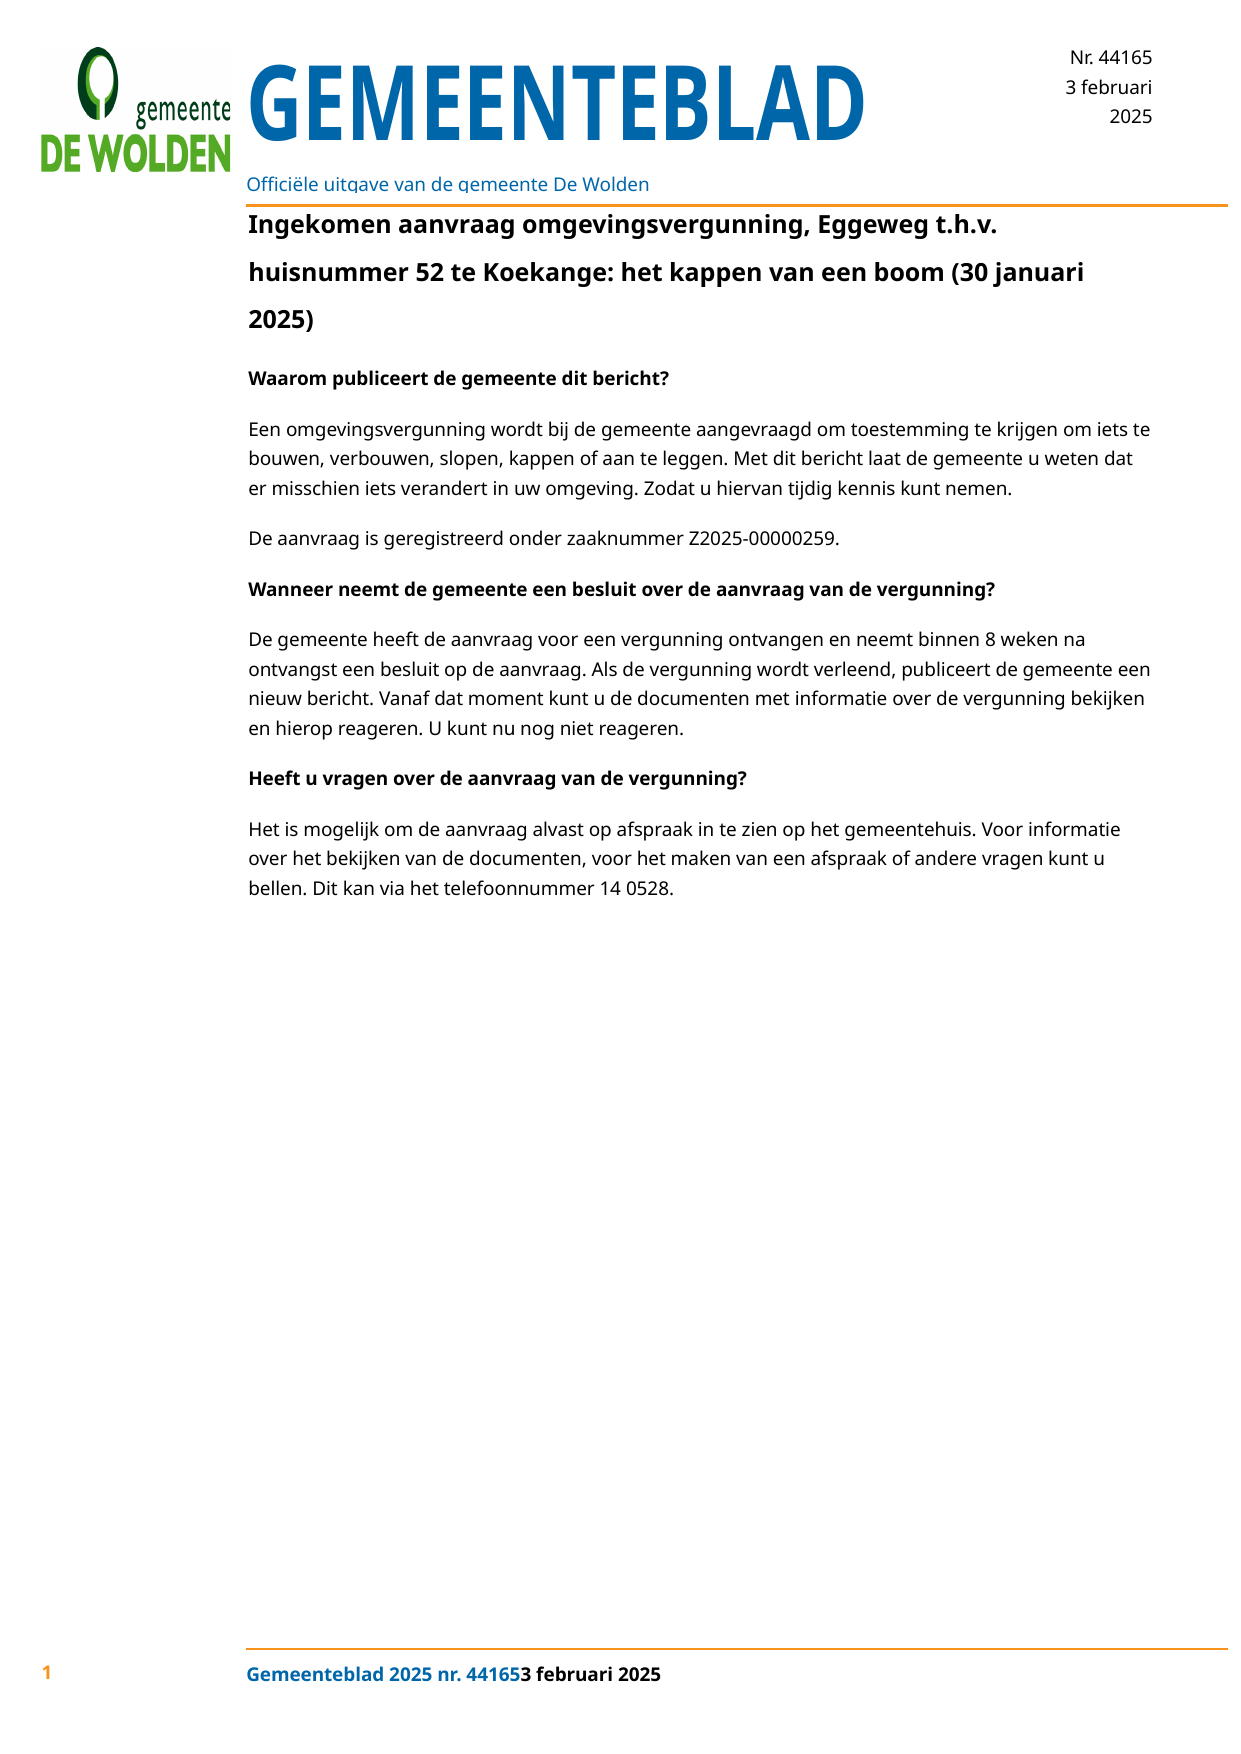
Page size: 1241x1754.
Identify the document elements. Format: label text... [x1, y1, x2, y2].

picture [41, 47, 231, 172]
text Wanneer neemt de gemeente een besluit over de aanvraag van de vergunning? [248, 576, 1152, 602]
text Ingekomen aanvraag omgevingsvergunning, Eggeweg t.h.v. huisnummer 52 te Koekange: het kappen van een boom (30 januari 2025) [248, 207, 1152, 336]
text De aanvraag is geregistreerd onder zaaknummer Z2025-00000259. [248, 526, 1152, 551]
text Een omgevingsvergunning wordt bij de gemeente aangevraagd om toestemming te krijgen om iets te bouwen, verbouwen, slopen, kappen of aan te leggen. Met dit bericht laat de gemeente u weten dat er misschien iets verandert in uw omgeving. Zodat u hiervan tijdig kennis kunt nemen. [248, 416, 1152, 501]
text Het is mogelijk om de aanvraag alvast op afspraak in te zien op het gemeentehuis. Voor informatie over het bekijken van de documenten, voor het maken van een afspraak of andere vragen kunt u bellen. Dit kan via het telefoonnummer 14 0528. [248, 816, 1152, 901]
text De gemeente heeft de aanvraag voor een vergunning ontvangen en neemt binnen 8 weken na ontvangst een besluit op de aanvraag. Als de vergunning wordt verleend, publiceert de gemeente een nieuw bericht. Vanaf dat moment kunt u de documenten met informatie over de vergunning bekijken en hierop reageren. U kunt nu nog niet reageren. [248, 626, 1152, 741]
text Waarom publiceert de gemeente dit bericht? [248, 366, 1152, 391]
text Heeft u vragen over de aanvraag van de vergunning? [248, 766, 1152, 791]
